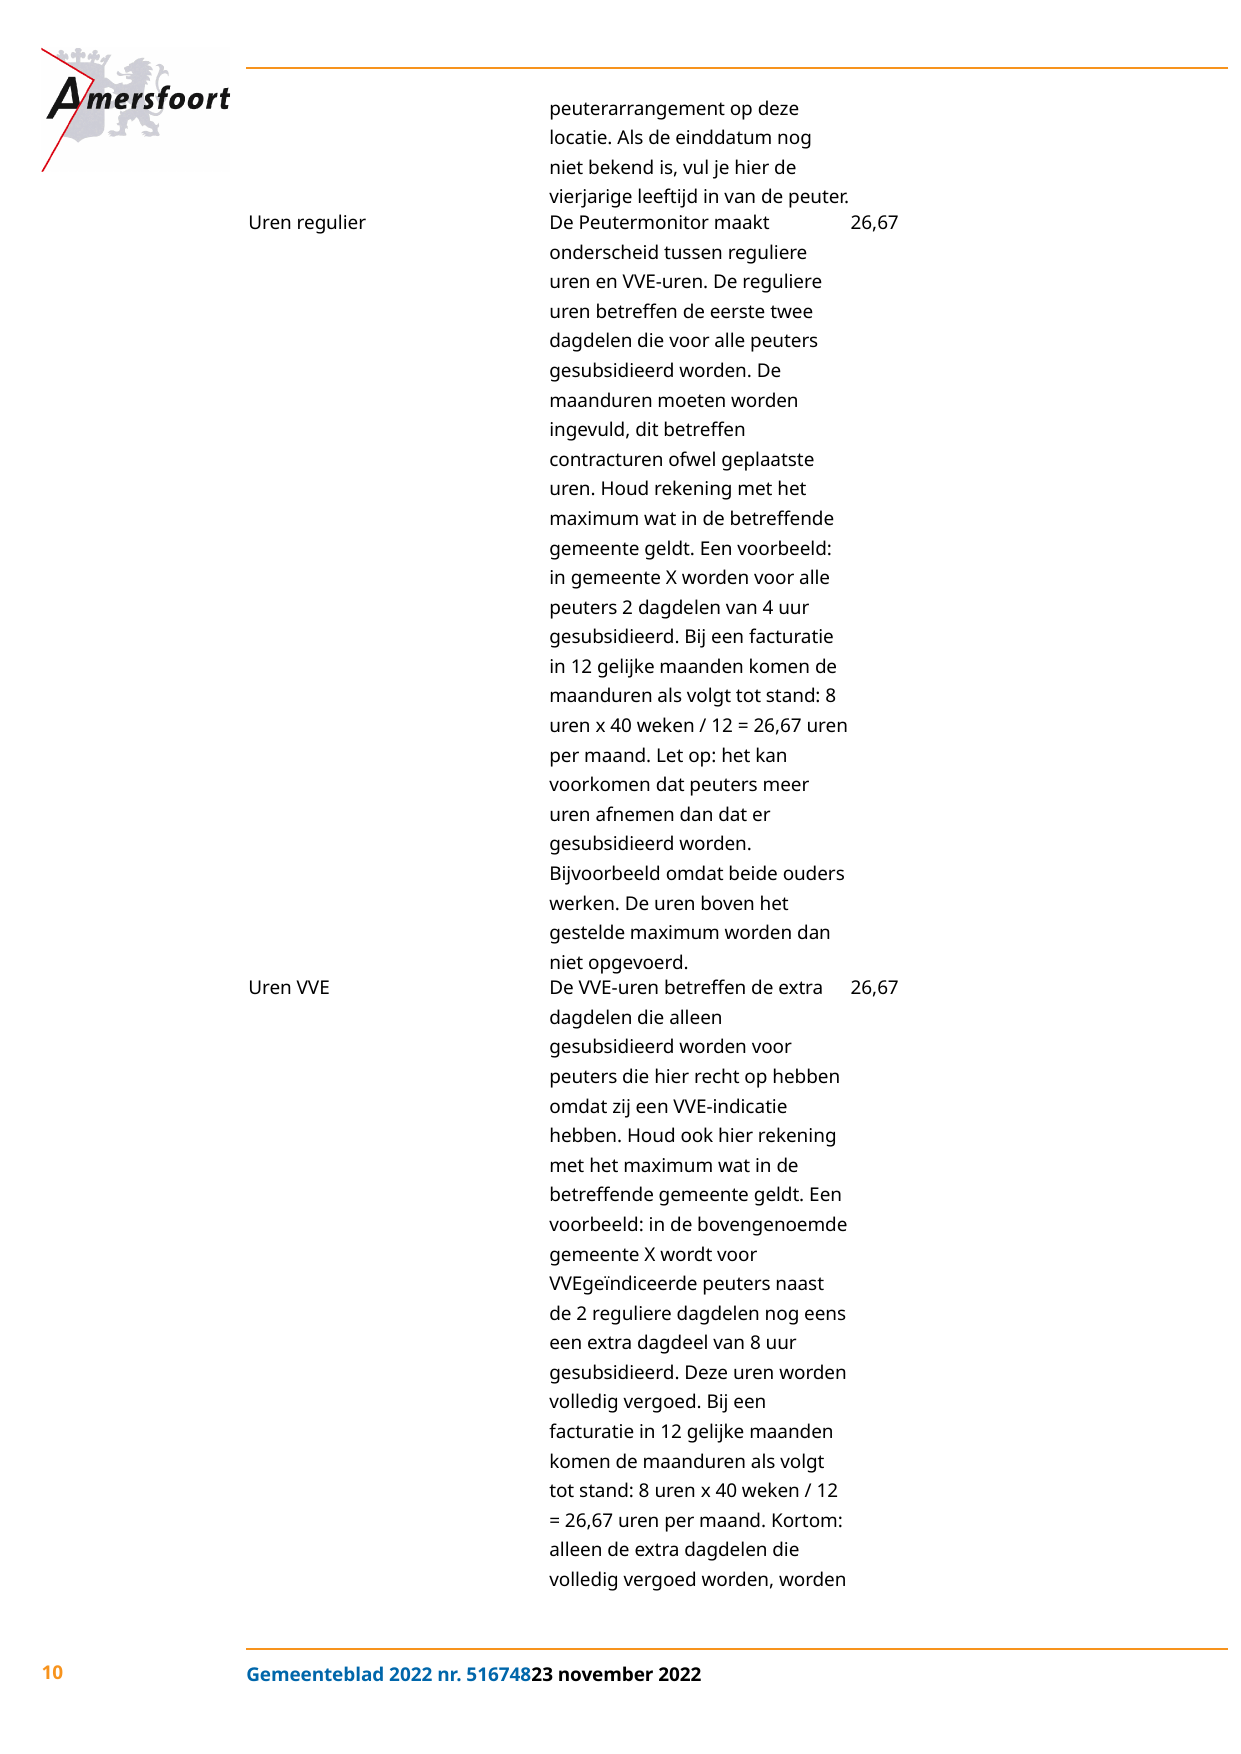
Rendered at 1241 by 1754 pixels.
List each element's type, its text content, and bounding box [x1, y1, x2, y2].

table_cell Uren VVE [248, 975, 549, 1592]
table_cell 26,67 [850, 209, 1152, 974]
table_cell [850, 95, 1152, 209]
picture [41, 47, 231, 172]
table_cell De Peutermonitor maakt onderscheid tussen reguliere uren en VVE-uren. De reguliere uren betreffen de eerste twee dagdelen die voor alle peuters gesubsidieerd worden. De maanduren moeten worden ingevuld, dit betreffen contracturen ofwel geplaatste uren. Houd rekening met het maximum wat in de betreffende gemeente geldt. Een voorbeeld: in gemeente X worden voor alle peuters 2 dagdelen van 4 uur gesubsidieerd. Bij een facturatie in 12 gelijke maanden komen de maanduren als volgt tot stand: 8 uren x 40 weken / 12 = 26,67 uren per maand. Let op: het kan voorkomen dat peuters meer uren afnemen dan dat er gesubsidieerd worden. Bijvoorbeeld omdat beide ouders werken. De uren boven het gestelde maximum worden dan niet opgevoerd. [549, 209, 850, 974]
table_cell Uren regulier [248, 209, 549, 974]
table_cell De VVE-uren betreffen de extra dagdelen die alleen gesubsidieerd worden voor peuters die hier recht op hebben omdat zij een VVE-indicatie hebben. Houd ook hier rekening met het maximum wat in de betreffende gemeente geldt. Een voorbeeld: in de bovengenoemde gemeente X wordt voor VVEgeïndiceerde peuters naast de 2 reguliere dagdelen nog eens een extra dagdeel van 8 uur gesubsidieerd. Deze uren worden volledig vergoed. Bij een facturatie in 12 gelijke maanden komen de maanduren als volgt tot stand: 8 uren x 40 weken / 12 = 26,67 uren per maand. Kortom: alleen de extra dagdelen die volledig vergoed worden, worden [549, 975, 850, 1592]
table_cell [248, 95, 549, 209]
table_cell 26,67 [850, 975, 1152, 1592]
table_cell peuterarrangement op deze locatie. Als de einddatum nog niet bekend is, vul je hier de vierjarige leeftijd in van de peuter. [549, 95, 850, 209]
